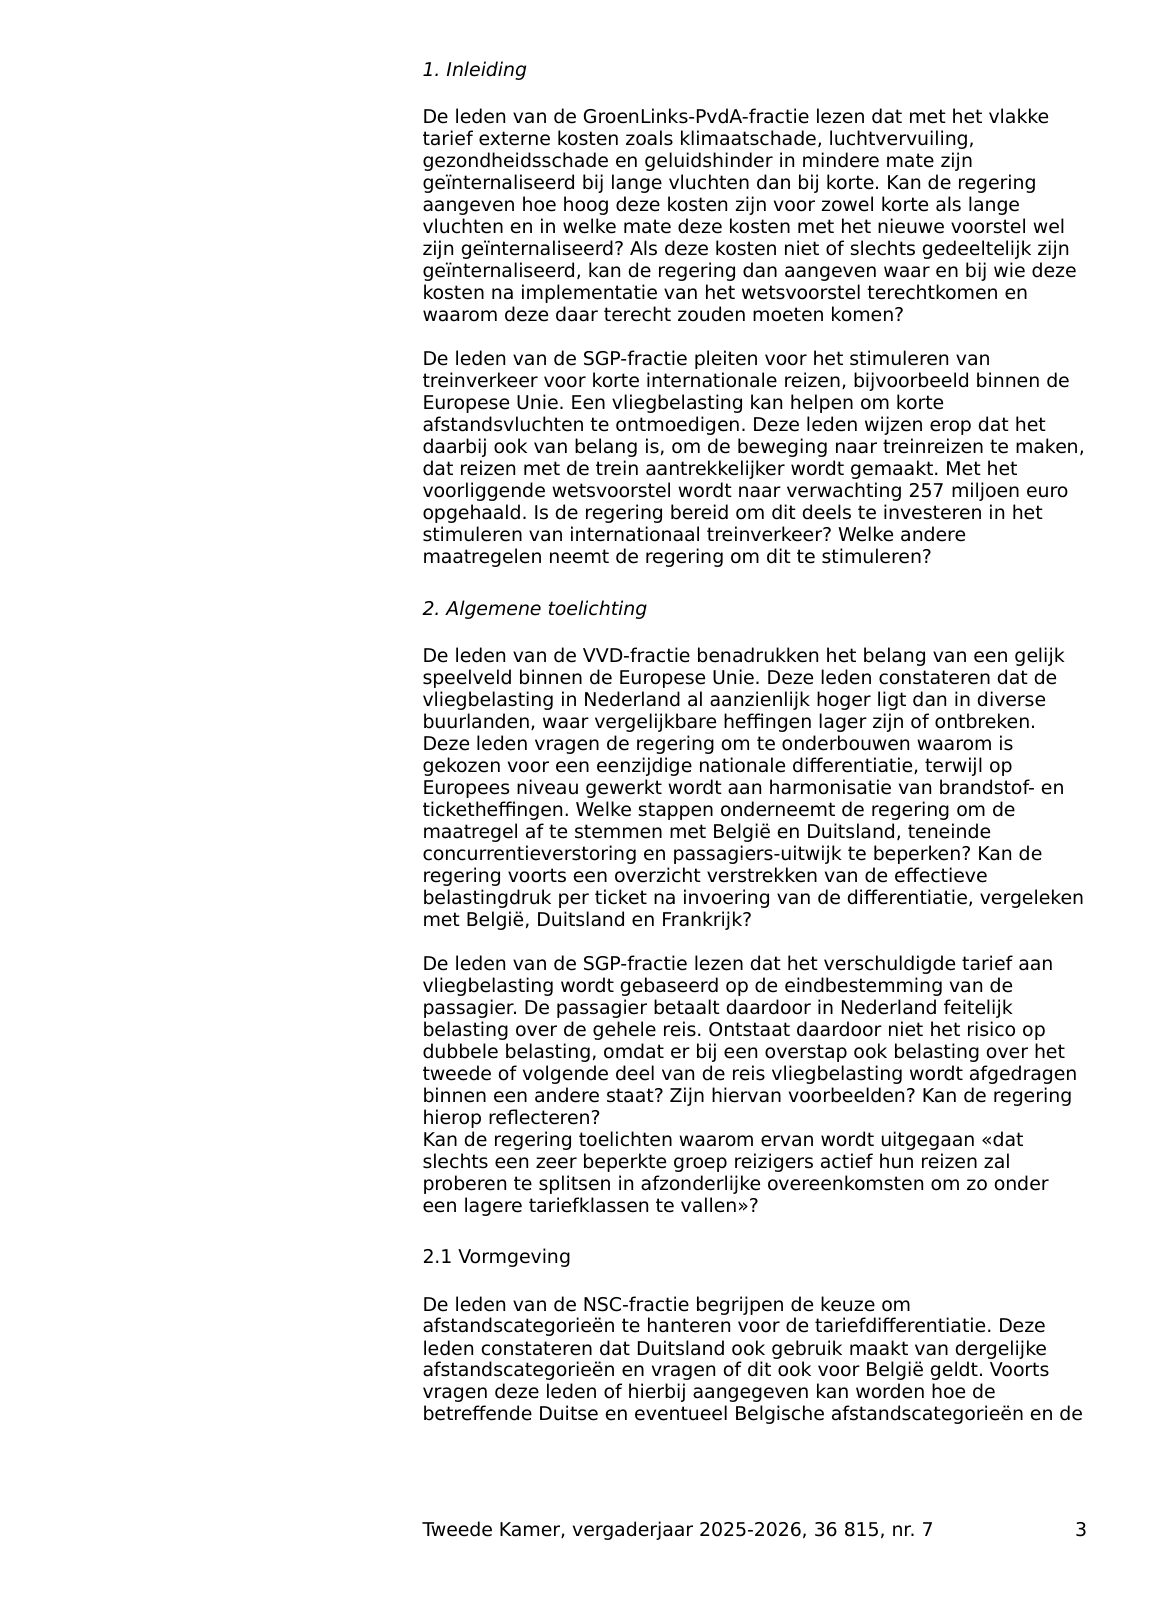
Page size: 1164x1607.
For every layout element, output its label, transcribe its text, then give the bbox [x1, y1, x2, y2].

text Kan de regering toelichten waarom ervan wordt uitgegaan «dat slechts een zeer beperkte groep reizigers actief hun reizen zal proberen te splitsen in afzonderlijke overeenkomsten om zo onder een lagere tariefklassen te vallen»? [422, 1128, 1087, 1216]
subtitle 2. Algemene toelichting [422, 598, 1087, 620]
text De leden van de GroenLinks-PvdA-fractie lezen dat met het vlakke tarief externe kosten zoals klimaatschade, luchtvervuiling, gezondheidsschade en geluidshinder in mindere mate zijn geïnternaliseerd bij lange vluchten dan bij korte. Kan de regering aangeven hoe hoog deze kosten zijn voor zowel korte als lange vluchten en in welke mate deze kosten met het nieuwe voorstel wel zijn geïnternaliseerd? Als deze kosten niet of slechts gedeeltelijk zijn geïnternaliseerd, kan de regering dan aangeven waar en bij wie deze kosten na implementatie van het wetsvoorstel terechtkomen en waarom deze daar terecht zouden moeten komen? [422, 106, 1087, 326]
subtitle 1. Inleiding [422, 59, 1087, 81]
text De leden van de NSC-fractie begrijpen de keuze om afstandscategorieën te hanteren voor de tariefdifferentiatie. Deze leden constateren dat Duitsland ook gebruik maakt van dergelijke afstandscategorieën en vragen of dit ook voor België geldt. Voorts vragen deze leden of hierbij aangegeven kan worden hoe de betreffende Duitse en eventueel Belgische afstandscategorieën en de [422, 1293, 1087, 1425]
text De leden van de SGP-fractie lezen dat het verschuldigde tarief aan vliegbelasting wordt gebaseerd op de eindbestemming van de passagier. De passagier betaalt daardoor in Nederland feitelijk belasting over de gehele reis. Ontstaat daardoor niet het risico op dubbele belasting, omdat er bij een overstap ook belasting over het tweede of volgende deel van de reis vliegbelasting wordt afgedragen binnen een andere staat? Zijn hiervan voorbeelden? Kan de regering hierop reflecteren? [422, 953, 1087, 1128]
text De leden van de VVD-fractie benadrukken het belang van een gelijk speelveld binnen de Europese Unie. Deze leden constateren dat de vliegbelasting in Nederland al aanzienlijk hoger ligt dan in diverse buurlanden, waar vergelijkbare heffingen lager zijn of ontbreken. Deze leden vragen de regering om te onderbouwen waarom is gekozen voor een eenzijdige nationale differentiatie, terwijl op Europees niveau gewerkt wordt aan harmonisatie van brandstof- en ticketheffingen. Welke stappen onderneemt de regering om de maatregel af te stemmen met België en Duitsland, teneinde concurrentieverstoring en passagiers-uitwijk te beperken? Kan de regering voorts een overzicht verstrekken van de effectieve belastingdruk per ticket na invoering van de differentiatie, vergeleken met België, Duitsland en Frankrijk? [422, 645, 1087, 931]
subtitle 2.1 Vormgeving [422, 1246, 1087, 1268]
text De leden van de SGP-fractie pleiten voor het stimuleren van treinverkeer voor korte internationale reizen, bijvoorbeeld binnen de Europese Unie. Een vliegbelasting kan helpen om korte afstandsvluchten te ontmoedigen. Deze leden wijzen erop dat het daarbij ook van belang is, om de beweging naar treinreizen te maken, dat reizen met de trein aantrekkelijker wordt gemaakt. Met het voorliggende wetsvoorstel wordt naar verwachting 257 miljoen euro opgehaald. Is de regering bereid om dit deels te investeren in het stimuleren van internationaal treinverkeer? Welke andere maatregelen neemt de regering om dit te stimuleren? [422, 348, 1087, 568]
